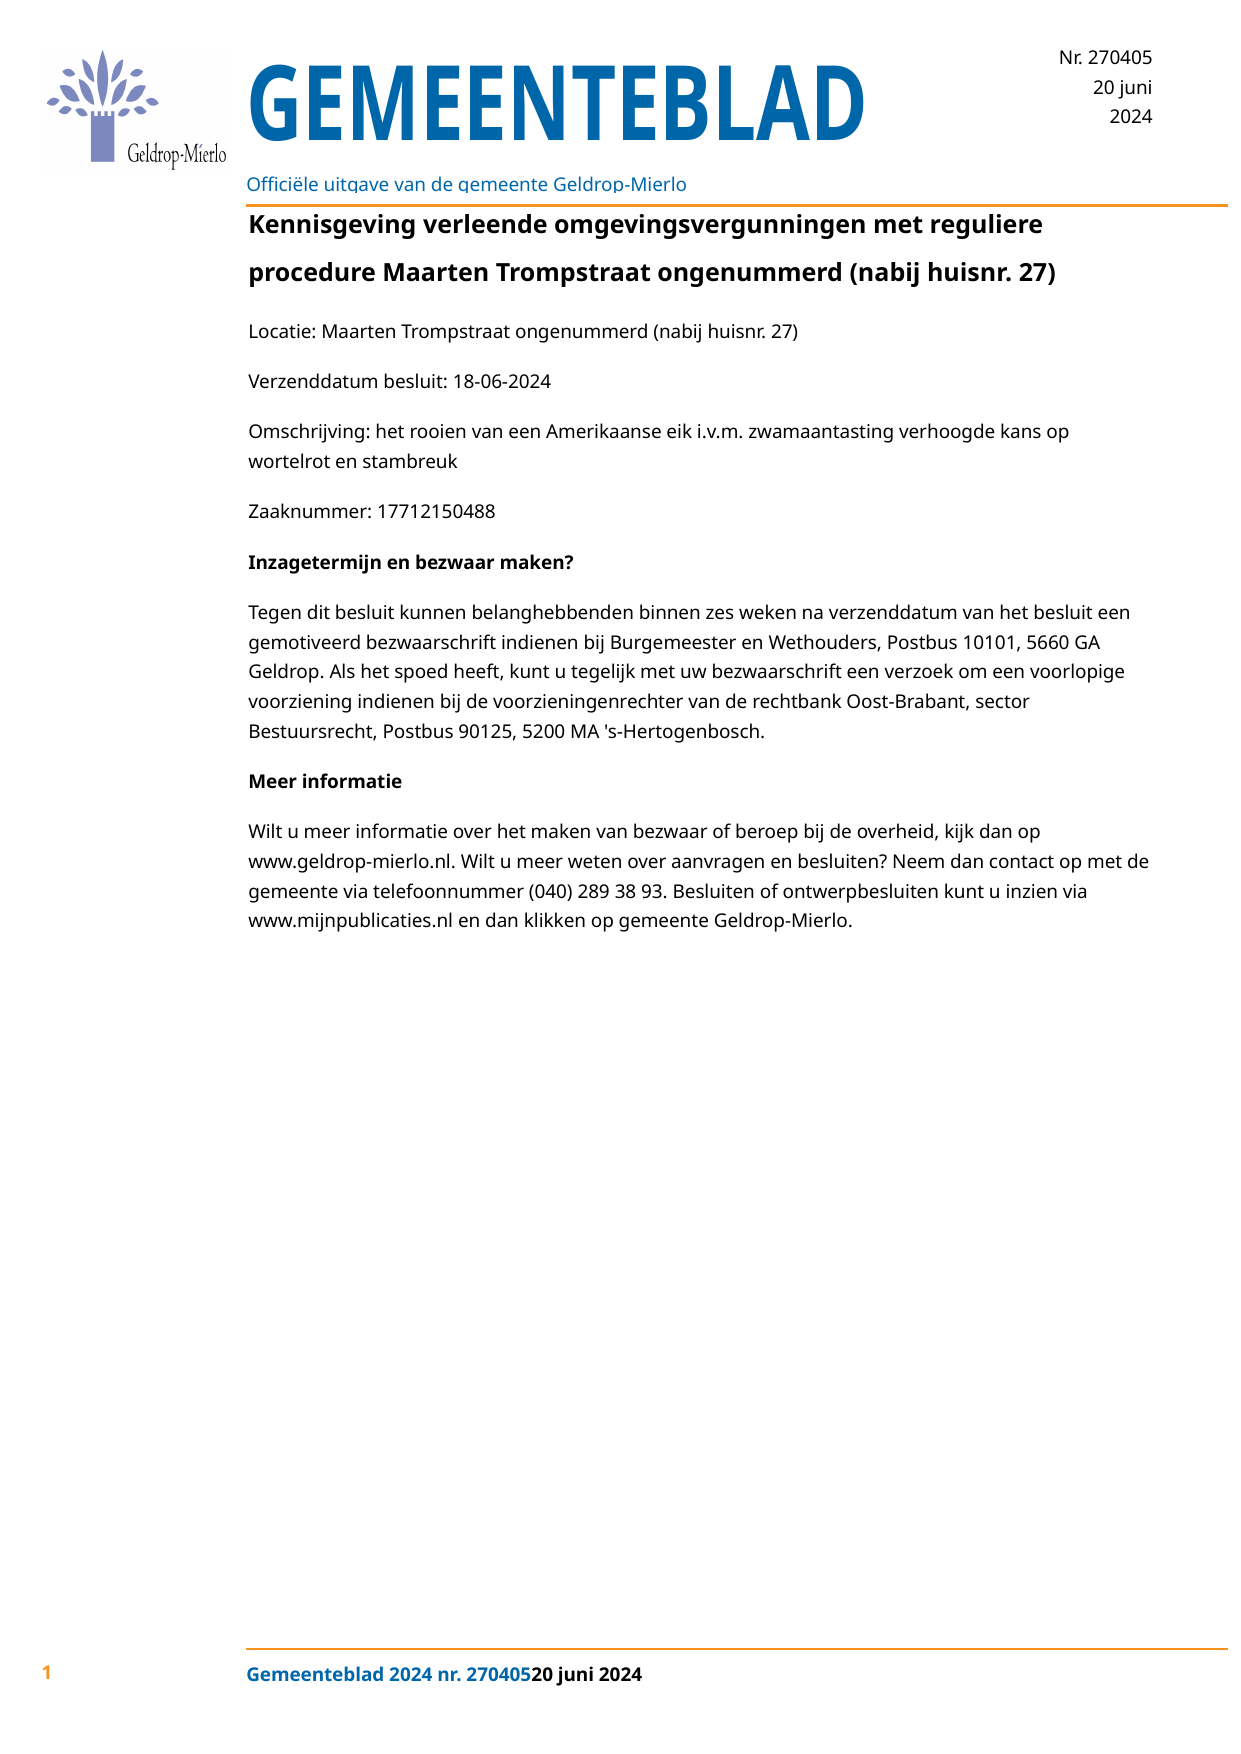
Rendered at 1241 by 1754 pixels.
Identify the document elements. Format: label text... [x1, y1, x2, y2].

text Inzagetermijn en bezwaar maken? [248, 549, 1152, 575]
text Tegen dit besluit kunnen belanghebbenden binnen zes weken na verzenddatum van het besluit een gemotiveerd bezwaarschrift indienen bij Burgemeester en Wethouders, Postbus 10101, 5660 GA Geldrop. Als het spoed heeft, kunt u tegelijk met uw bezwaarschrift een verzoek om een voorlopige voorziening indienen bij de voorzieningenrechter van de rechtbank Oost-Brabant, sector Bestuursrecht, Postbus 90125, 5200 MA 's-Hertogenbosch. [248, 599, 1152, 744]
text Verzenddatum besluit: 18-06-2024 [248, 368, 1152, 394]
text Omschrijving: het rooien van een Amerikaanse eik i.v.m. zwamaantasting verhoogde kans op wortelrot en stambreuk [248, 419, 1152, 474]
text Zaaknummer: 17712150488 [248, 499, 1152, 524]
text Locatie: Maarten Trompstraat ongenummerd (nabij huisnr. 27) [248, 318, 1152, 344]
picture [41, 47, 231, 172]
text Wilt u meer informatie over het maken van bezwaar of beroep bij de overheid, kijk dan op www.geldrop-mierlo.nl. Wilt u meer weten over aanvragen en besluiten? Neem dan contact op met de gemeente via telefoonnummer (040) 289 38 93. Besluiten of ontwerpbesluiten kunt u inzien via www.mijnpublicaties.nl en dan klikken op gemeente Geldrop-Mierlo. [248, 819, 1152, 933]
text Meer informatie [248, 768, 1152, 794]
text Kennisgeving verleende omgevingsvergunningen met reguliere procedure Maarten Trompstraat ongenummerd (nabij huisnr. 27) [248, 207, 1152, 288]
